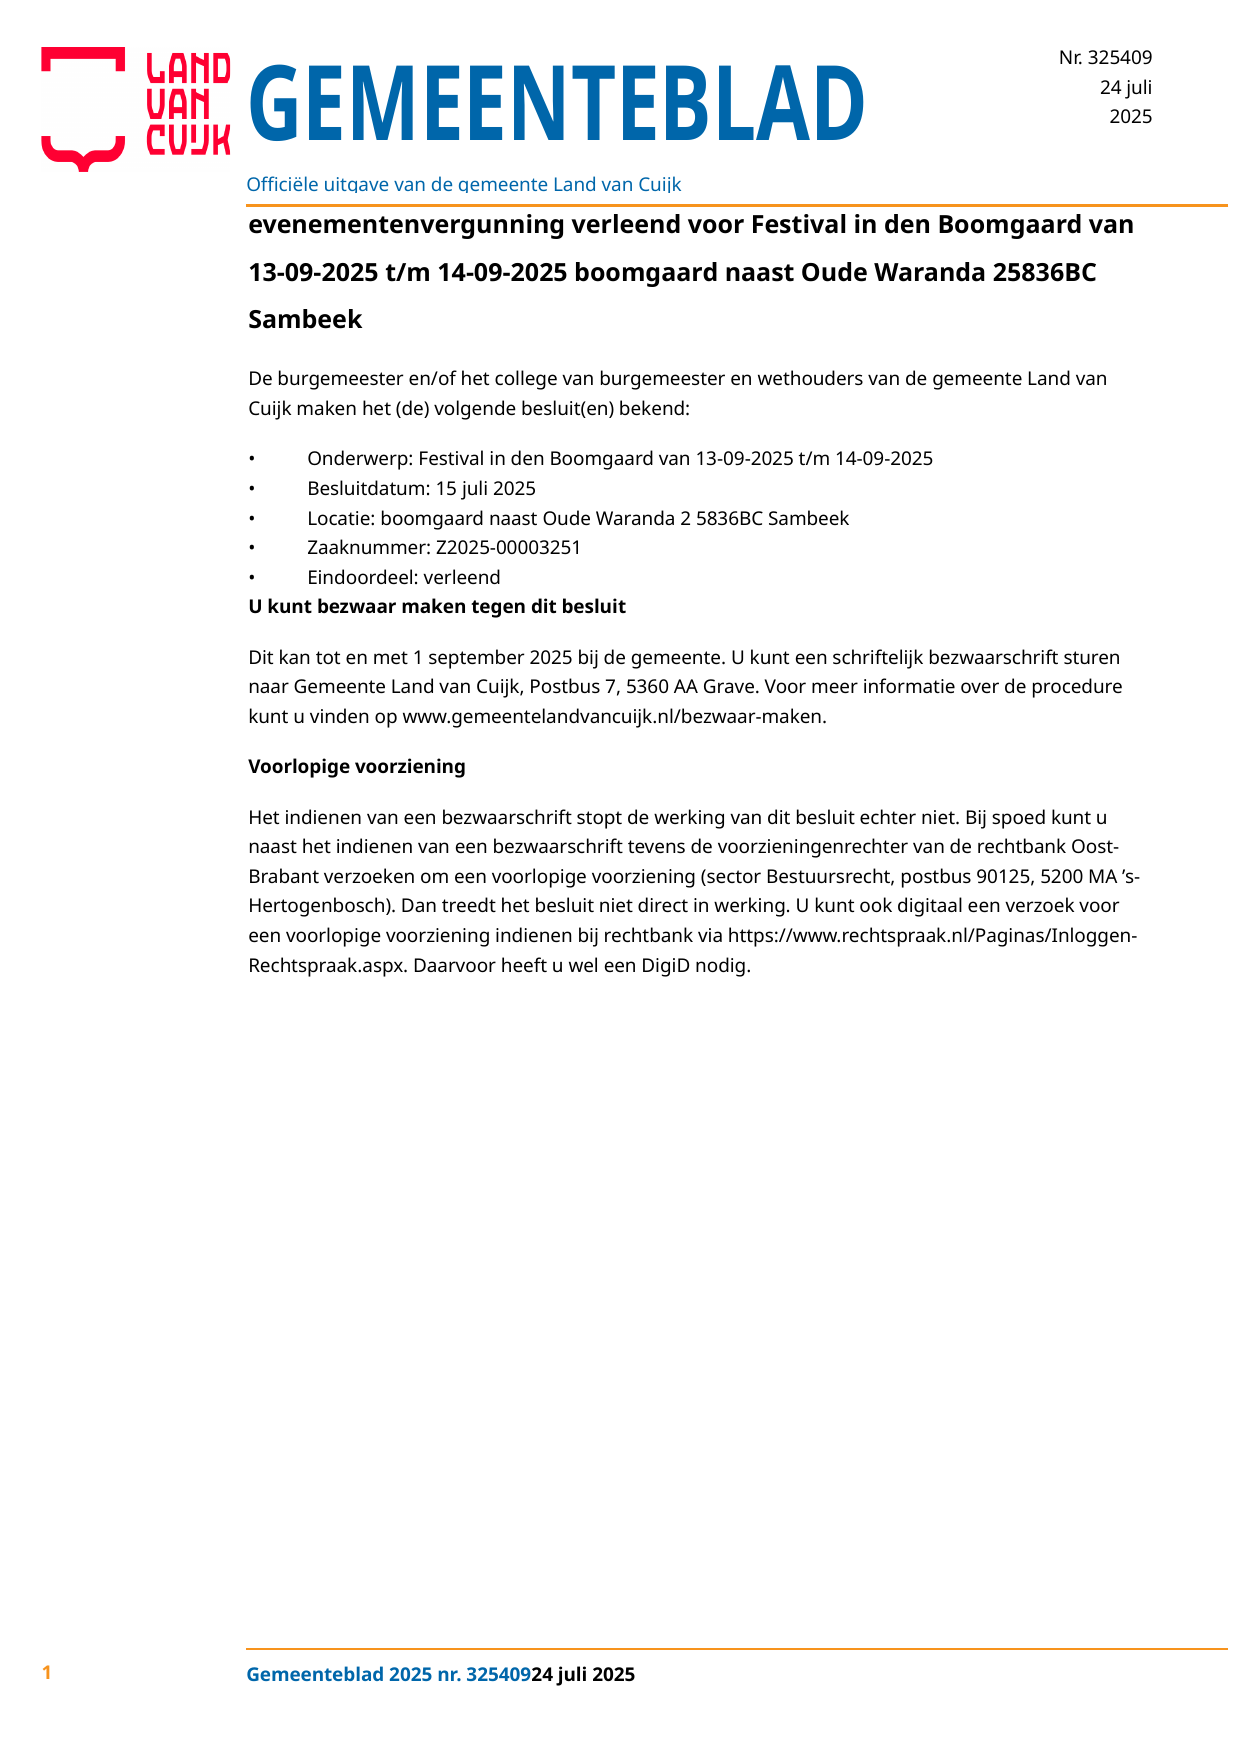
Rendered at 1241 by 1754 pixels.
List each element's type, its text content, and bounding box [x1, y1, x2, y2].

list Zaaknummer: Z2025-00003251 [248, 534, 1152, 560]
list Eindoordeel: verleend [248, 564, 1152, 589]
text De burgemeester en/of het college van burgemeester en wethouders van de gemeente Land van Cuijk maken het (de) volgende besluit(en) bekend: [248, 366, 1152, 421]
list Onderwerp: Festival in den Boomgaard van 13-09-2025 t/m 14-09-2025 [248, 446, 1152, 471]
text evenementenvergunning verleend voor Festival in den Boomgaard van 13-09-2025 t/m 14-09-2025 boomgaard naast Oude Waranda 25836BC Sambeek [248, 207, 1152, 336]
list Locatie: boomgaard naast Oude Waranda 2 5836BC Sambeek [248, 505, 1152, 530]
text Dit kan tot en met 1 september 2025 bij de gemeente. U kunt een schriftelijk bezwaarschrift sturen naar Gemeente Land van Cuijk, Postbus 7, 5360 AA Grave. Voor meer informatie over de procedure kunt u vinden op www.gemeentelandvancuijk.nl/bezwaar-maken. [248, 644, 1152, 729]
text Voorlopige voorziening [248, 753, 1152, 779]
text U kunt bezwaar maken tegen dit besluit [248, 593, 1152, 619]
text Het indienen van een bezwaarschrift stopt de werking van dit besluit echter niet. Bij spoed kunt u naast het indienen van een bezwaarschrift tevens de voorzieningenrechter van de rechtbank Oost-Brabant verzoeken om een voorlopige voorziening (sector Bestuursrecht, postbus 90125, 5200 MA ’s-Hertogenbosch). Dan treedt het besluit niet direct in werking. U kunt ook digitaal een verzoek voor een voorlopige voorziening indienen bij rechtbank via https://www.rechtspraak.nl/Paginas/Inloggen-Rechtspraak.aspx. Daarvoor heeft u wel een DigiD nodig. [248, 804, 1152, 977]
list Besluitdatum: 15 juli 2025 [248, 475, 1152, 501]
picture [41, 47, 231, 172]
